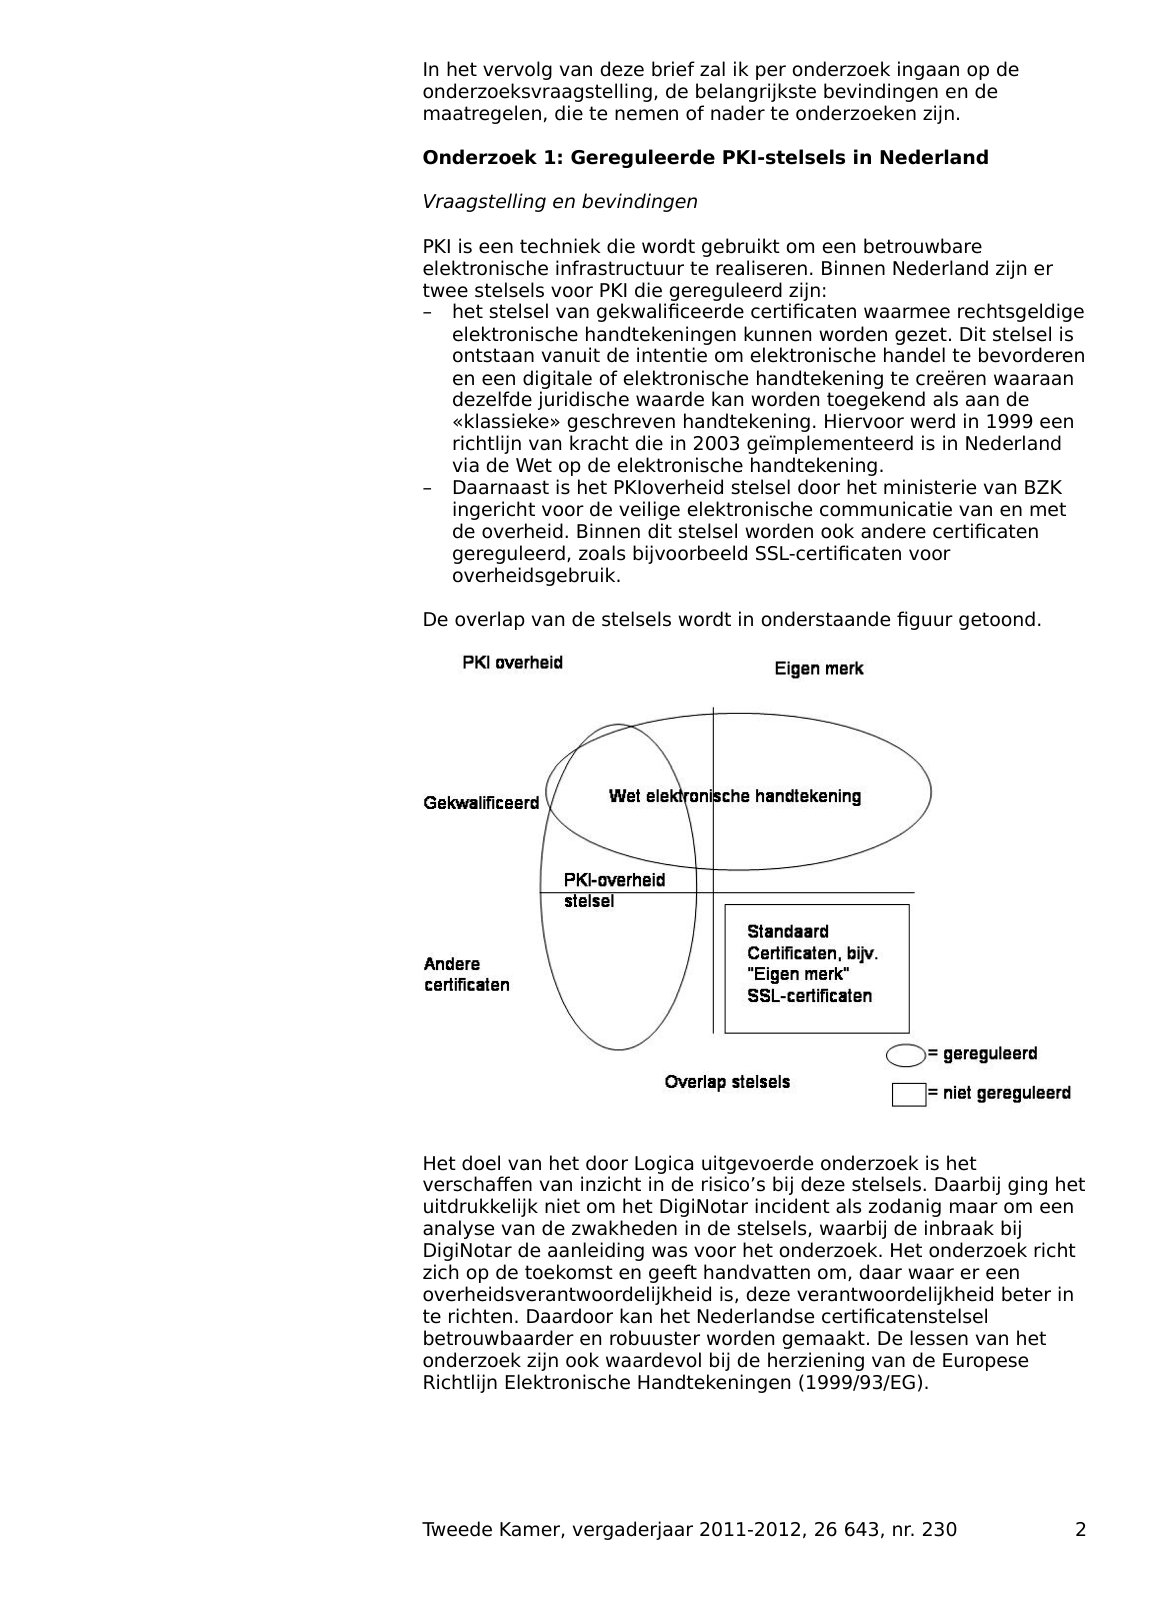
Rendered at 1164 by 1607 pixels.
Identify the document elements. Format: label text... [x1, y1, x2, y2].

text De overlap van de stelsels wordt in onderstaande figuur getoond. [422, 609, 1087, 631]
text – het stelsel van gekwalificeerde certificaten waarmee rechtsgeldige elektronische handtekeningen kunnen worden gezet. Dit stelsel is ontstaan vanuit de intentie om elektronische handel te bevorderen en een digitale of elektronische handtekening te creëren waaraan dezelfde juridische waarde kan worden toegekend als aan de «klassieke» geschreven handtekening. Hiervoor werd in 1999 een richtlijn van kracht die in 2003 geïmplementeerd is in Nederland via de Wet op de elektronische handtekening. [422, 301, 1087, 477]
text – Daarnaast is het PKIoverheid stelsel door het ministerie van BZK ingericht voor de veilige elektronische communicatie van en met de overheid. Binnen dit stelsel worden ook andere certificaten gereguleerd, zoals bijvoorbeeld SSL-certificaten voor overheidsgebruik. [422, 477, 1087, 587]
text Het doel van het door Logica uitgevoerde onderzoek is het verschaffen van inzicht in de risico’s bij deze stelsels. Daarbij ging het uitdrukkelijk niet om het DigiNotar incident als zodanig maar om een analyse van de zwakheden in de stelsels, waarbij de inbraak bij DigiNotar de aanleiding was voor het onderzoek. Het onderzoek richt zich op de toekomst en geeft handvatten om, daar waar er een overheidsverantwoordelijkheid is, deze verantwoordelijkheid beter in te richten. Daardoor kan het Nederlandse certificatenstelsel betrouwbaarder en robuuster worden gemaakt. De lessen van het onderzoek zijn ook waardevol bij de herziening van de Europese Richtlijn Elektronische Handtekeningen (1999/93/EG). [422, 1152, 1087, 1394]
picture [422, 653, 1072, 1109]
text PKI is een techniek die wordt gebruikt om een betrouwbare elektronische infrastructuur te realiseren. Binnen Nederland zijn er twee stelsels voor PKI die gereguleerd zijn: [422, 236, 1087, 301]
text In het vervolg van deze brief zal ik per onderzoek ingaan op de onderzoeksvraagstelling, de belangrijkste bevindingen en de maatregelen, die te nemen of nader te onderzoeken zijn. [422, 59, 1087, 125]
subtitle Onderzoek 1: Gereguleerde PKI-stelsels in Nederland [422, 147, 1087, 169]
text Vraagstelling en bevindingen [422, 191, 1087, 213]
